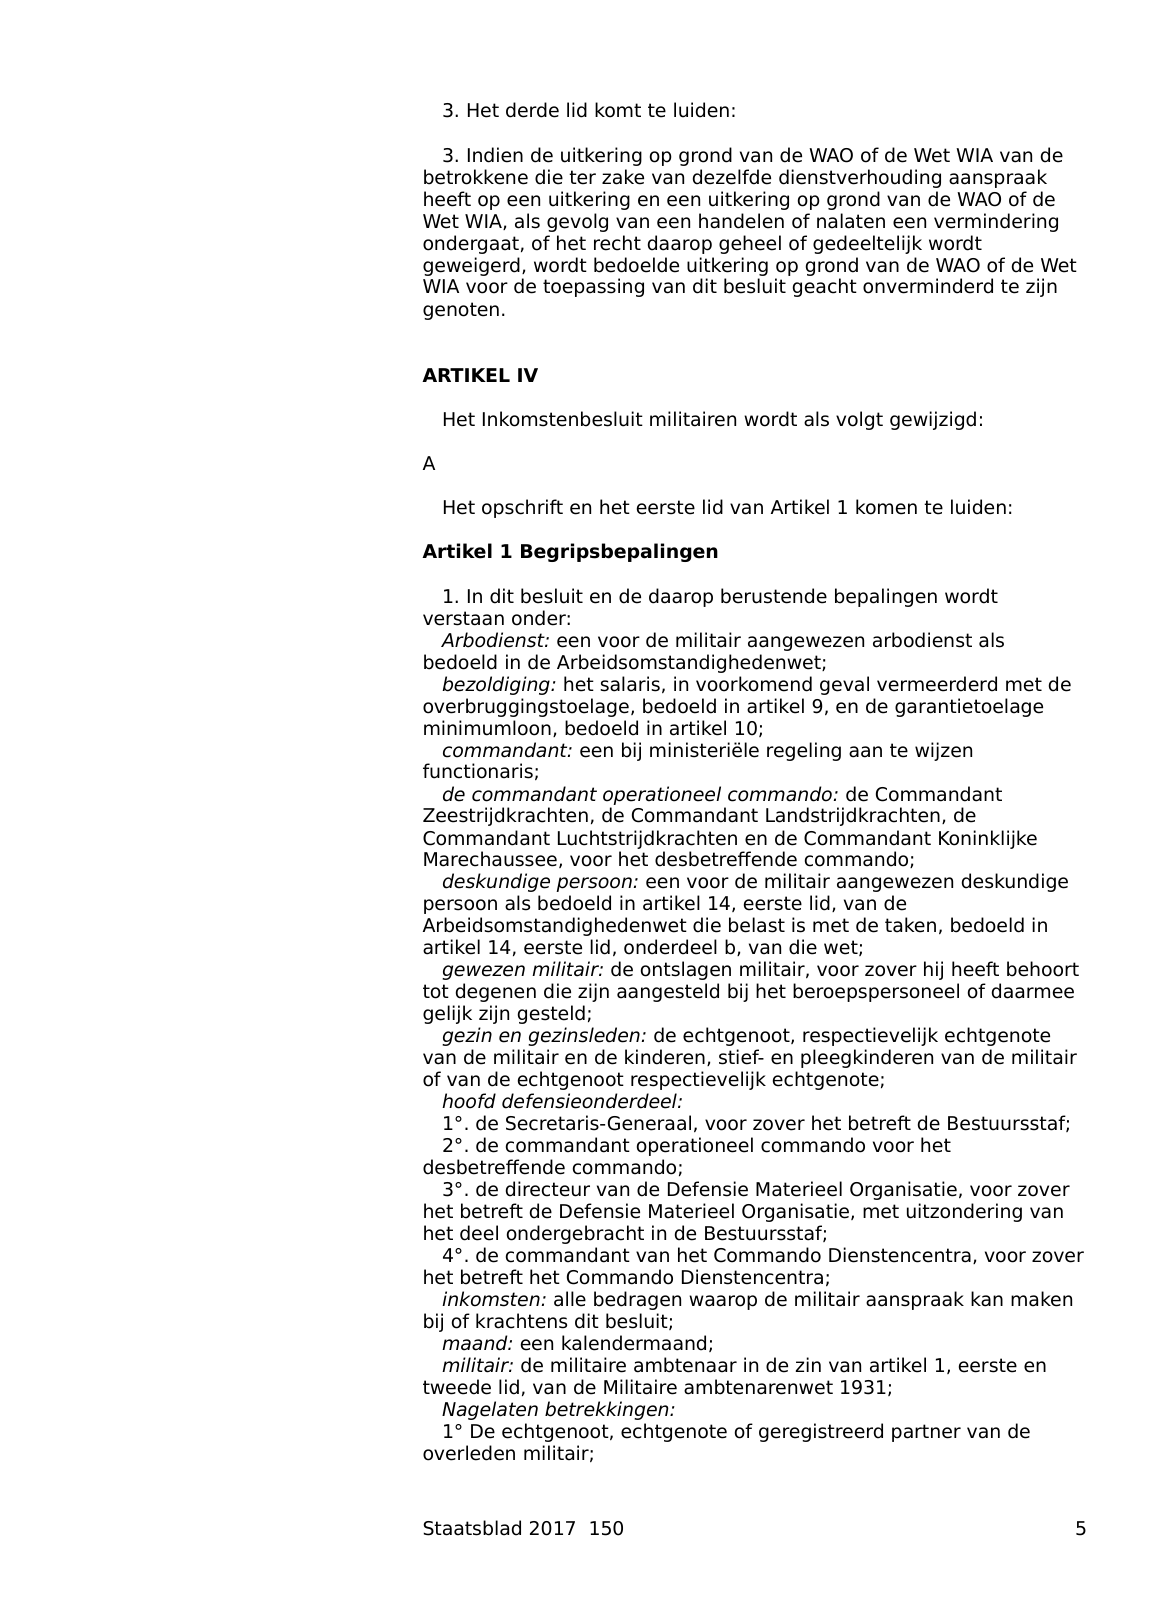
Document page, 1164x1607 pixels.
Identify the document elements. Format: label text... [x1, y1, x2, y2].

text militair: de militaire ambtenaar in de zin van artikel 1, eerste en tweede lid, van de Militaire ambtenarenwet 1931; [422, 1355, 1087, 1399]
text de commandant operationeel commando: de Commandant Zeestrijdkrachten, de Commandant Landstrijdkrachten, de Commandant Luchtstrijdkrachten en de Commandant Koninklijke Marechaussee, voor het desbetreffende commando; [422, 783, 1087, 871]
text 3. Het derde lid komt te luiden: [422, 100, 1087, 122]
text A [422, 453, 1087, 475]
text 2°. de commandant operationeel commando voor het desbetreffende commando; [422, 1135, 1087, 1179]
text hoofd defensieonderdeel: [422, 1091, 1087, 1113]
subtitle Artikel 1 Begripsbepalingen [422, 541, 1087, 563]
text gezin en gezinsleden: de echtgenoot, respectievelijk echtgenote van de militair en de kinderen, stief- en pleegkinderen van de militair of van de echtgenoot respectievelijk echtgenote; [422, 1025, 1087, 1091]
text deskundige persoon: een voor de militair aangewezen deskundige persoon als bedoeld in artikel 14, eerste lid, van de Arbeidsomstandighedenwet die belast is met de taken, bedoeld in artikel 14, eerste lid, onderdeel b, van die wet; [422, 871, 1087, 959]
text Het opschrift en het eerste lid van Artikel 1 komen te luiden: [422, 497, 1087, 519]
text commandant: een bij ministeriële regeling aan te wijzen functionaris; [422, 739, 1087, 783]
subtitle ARTIKEL IV [422, 365, 1087, 387]
text Arbodienst: een voor de militair aangewezen arbodienst als bedoeld in de Arbeidsomstandighedenwet; [422, 629, 1087, 673]
text 4°. de commandant van het Commando Dienstencentra, voor zover het betreft het Commando Dienstencentra; [422, 1245, 1087, 1289]
text 3°. de directeur van de Defensie Materieel Organisatie, voor zover het betreft de Defensie Materieel Organisatie, met uitzondering van het deel ondergebracht in de Bestuursstaf; [422, 1179, 1087, 1245]
text gewezen militair: de ontslagen militair, voor zover hij heeft behoort tot degenen die zijn aangesteld bij het beroepspersoneel of daarmee gelijk zijn gesteld; [422, 959, 1087, 1025]
text 1. In dit besluit en de daarop berustende bepalingen wordt verstaan onder: [422, 586, 1087, 629]
text maand: een kalendermaand; [422, 1333, 1087, 1355]
text 1° De echtgenoot, echtgenote of geregistreerd partner van de overleden militair; [422, 1421, 1087, 1465]
text 3. Indien de uitkering op grond van de WAO of de Wet WIA van de betrokkene die ter zake van dezelfde dienstverhouding aanspraak heeft op een uitkering en een uitkering op grond van de WAO of de Wet WIA, als gevolg van een handelen of nalaten een vermindering ondergaat, of het recht daarop geheel of gedeeltelijk wordt geweigerd, wordt bedoelde uitkering op grond van de WAO of de Wet WIA voor de toepassing van dit besluit geacht onverminderd te zijn genoten. [422, 144, 1087, 320]
text Nagelaten betrekkingen: [422, 1399, 1087, 1421]
text bezoldiging: het salaris, in voorkomend geval vermeerderd met de overbruggingstoelage, bedoeld in artikel 9, en de garantietoelage minimumloon, bedoeld in artikel 10; [422, 673, 1087, 739]
text 1°. de Secretaris-Generaal, voor zover het betreft de Bestuursstaf; [422, 1113, 1087, 1135]
text Het Inkomstenbesluit militairen wordt als volgt gewijzigd: [422, 409, 1087, 431]
text inkomsten: alle bedragen waarop de militair aanspraak kan maken bij of krachtens dit besluit; [422, 1289, 1087, 1333]
